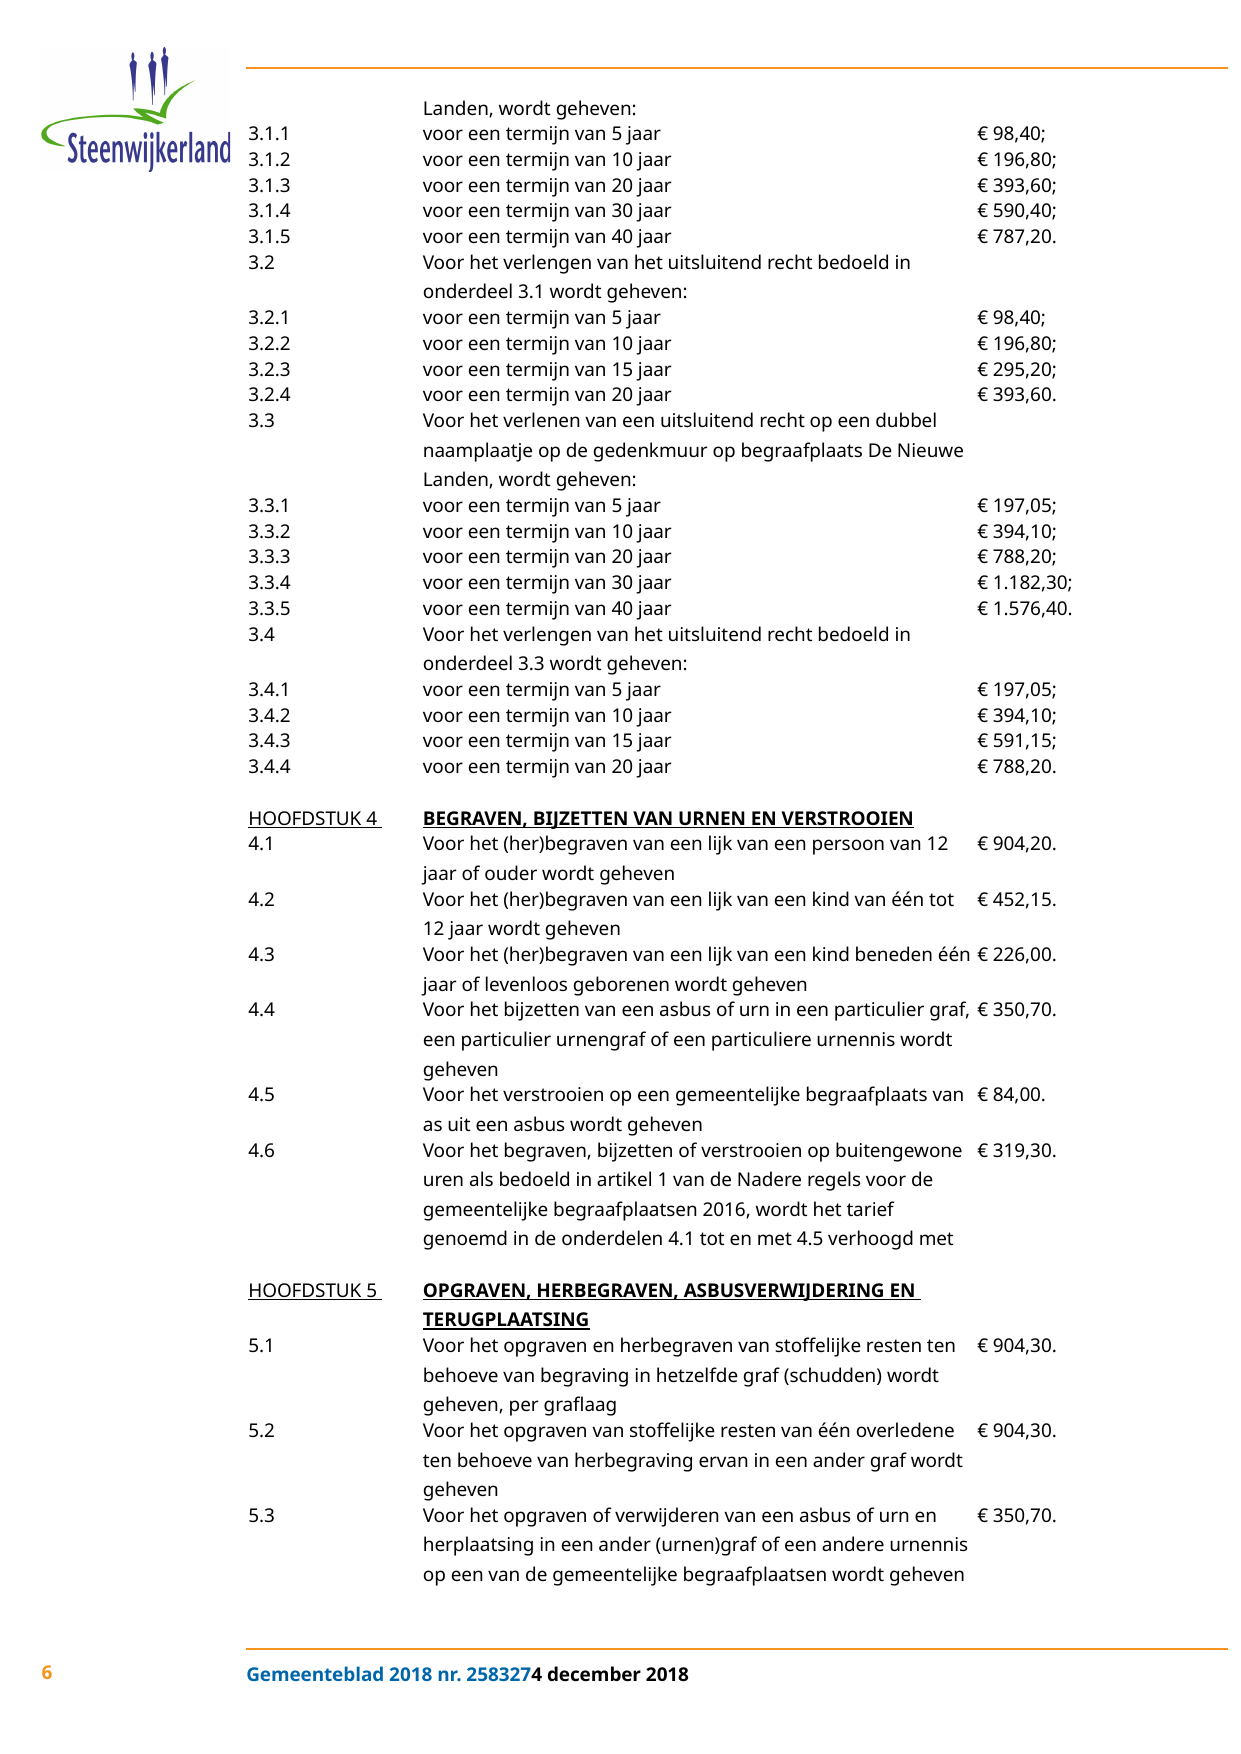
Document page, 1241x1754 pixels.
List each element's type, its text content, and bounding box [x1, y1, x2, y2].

table_cell € 590,40; [977, 198, 1152, 223]
table_cell Voor het opgraven of verwijderen van een asbus of urn en herplaatsing in een ander (urnen)graf of een andere urnennis op een van de gemeentelijke begraafplaatsen wordt geheven [423, 1502, 977, 1587]
table_cell Voor het begraven, bijzetten of verstrooien op buitengewone uren als bedoeld in artikel 1 van de Nadere regels voor de gemeentelijke begraafplaatsen 2016, wordt het tarief genoemd in de onderdelen 4.1 tot en met 4.5 verhoogd met [423, 1137, 977, 1251]
table_cell € 98,40; [977, 305, 1152, 330]
table_cell € 295,20; [977, 356, 1152, 382]
table_cell Voor het verstrooien op een gemeentelijke begraafplaats van as uit een asbus wordt geheven [423, 1081, 977, 1137]
table_cell 4.5 [248, 1081, 423, 1137]
table_cell Voor het opgraven van stoffelijke resten van één overledene ten behoeve van herbegraving ervan in een ander graf wordt geheven [423, 1417, 977, 1502]
table_cell 3.1.4 [248, 198, 423, 223]
table_cell HOOFDSTUK 4 [248, 805, 423, 831]
table_cell € 196,80; [977, 330, 1152, 356]
table_cell voor een termijn van 10 jaar [423, 518, 977, 544]
table_cell 3.4.3 [248, 728, 423, 753]
table_cell € 788,20; [977, 544, 1152, 569]
table_cell voor een termijn van 40 jaar [423, 224, 977, 249]
table_cell 3.1.5 [248, 224, 423, 249]
table_cell [423, 779, 977, 805]
table_cell 3.3.2 [248, 518, 423, 544]
table_cell voor een termijn van 20 jaar [423, 172, 977, 198]
table_cell 3.2 [248, 249, 423, 304]
table_cell € 393,60. [977, 382, 1152, 407]
table_cell € 452,15. [977, 886, 1152, 941]
table_cell voor een termijn van 10 jaar [423, 146, 977, 172]
table_cell 3.4.2 [248, 702, 423, 728]
table_cell 4.3 [248, 941, 423, 997]
table_cell 3.4.1 [248, 676, 423, 702]
table_cell € 393,60; [977, 172, 1152, 198]
table_cell voor een termijn van 5 jaar [423, 121, 977, 146]
table_cell € 788,20. [977, 754, 1152, 779]
table_cell voor een termijn van 40 jaar [423, 595, 977, 621]
table_cell Landen, wordt geheven: [423, 95, 977, 121]
table_cell € 904,20. [977, 831, 1152, 886]
table_cell Voor het opgraven en herbegraven van stoffelijke resten ten behoeve van begraving in hetzelfde graf (schudden) wordt geheven, per graflaag [423, 1332, 977, 1417]
table_cell voor een termijn van 30 jaar [423, 198, 977, 223]
table_cell € 394,10; [977, 518, 1152, 544]
table_cell voor een termijn van 15 jaar [423, 356, 977, 382]
table_cell 3.3.3 [248, 544, 423, 569]
table_cell [423, 1251, 977, 1277]
table_cell voor een termijn van 5 jaar [423, 305, 977, 330]
table_cell 3.2.2 [248, 330, 423, 356]
picture [41, 47, 231, 172]
table_cell € 196,80; [977, 146, 1152, 172]
table_cell 3.2.4 [248, 382, 423, 407]
table_cell [977, 95, 1152, 121]
table_cell € 904,30. [977, 1332, 1152, 1417]
table_cell [977, 1277, 1152, 1332]
table_cell [977, 621, 1152, 676]
table_cell € 350,70. [977, 1502, 1152, 1587]
table_cell voor een termijn van 20 jaar [423, 754, 977, 779]
table_cell voor een termijn van 10 jaar [423, 330, 977, 356]
table_cell Voor het bijzetten van een asbus of urn in een particulier graf, een particulier urnengraf of een particuliere urnennis wordt geheven [423, 997, 977, 1081]
table_cell 3.1.1 [248, 121, 423, 146]
table_cell 3.3.5 [248, 595, 423, 621]
table_cell € 197,05; [977, 676, 1152, 702]
table_cell [977, 1251, 1152, 1277]
table_cell Voor het verlenen van een uitsluitend recht op een dubbel naamplaatje op de gedenkmuur op begraafplaats De Nieuwe Landen, wordt geheven: [423, 408, 977, 492]
table_cell € 787,20. [977, 224, 1152, 249]
table_cell 3.1.3 [248, 172, 423, 198]
table_cell 3.4 [248, 621, 423, 676]
table_cell Voor het (her)begraven van een lijk van een kind van één tot 12 jaar wordt geheven [423, 886, 977, 941]
table_cell € 1.576,40. [977, 595, 1152, 621]
table_cell 3.4.4 [248, 754, 423, 779]
table_cell 5.1 [248, 1332, 423, 1417]
table_cell 3.2.3 [248, 356, 423, 382]
table_cell € 197,05; [977, 492, 1152, 518]
table_cell Voor het verlengen van het uitsluitend recht bedoeld in onderdeel 3.1 wordt geheven: [423, 249, 977, 304]
table_cell 3.3.4 [248, 570, 423, 595]
table_cell 3.2.1 [248, 305, 423, 330]
table_cell 4.6 [248, 1137, 423, 1251]
table_cell BEGRAVEN, BIJZETTEN VAN URNEN EN VERSTROOIEN [423, 805, 977, 831]
table_cell 4.1 [248, 831, 423, 886]
table_cell € 904,30. [977, 1417, 1152, 1502]
table_cell € 350,70. [977, 997, 1152, 1081]
table_cell voor een termijn van 5 jaar [423, 492, 977, 518]
table_cell € 226,00. [977, 941, 1152, 997]
table_cell voor een termijn van 20 jaar [423, 382, 977, 407]
table_cell € 394,10; [977, 702, 1152, 728]
table_cell 3.3 [248, 408, 423, 492]
table_cell [248, 1251, 423, 1277]
table_cell 5.2 [248, 1417, 423, 1502]
table_cell € 1.182,30; [977, 570, 1152, 595]
table_cell Voor het (her)begraven van een lijk van een persoon van 12 jaar of ouder wordt geheven [423, 831, 977, 886]
table_cell 3.1.2 [248, 146, 423, 172]
table_cell voor een termijn van 15 jaar [423, 728, 977, 753]
table_cell € 98,40; [977, 121, 1152, 146]
table_cell [248, 95, 423, 121]
table_cell € 319,30. [977, 1137, 1152, 1251]
table_cell [977, 779, 1152, 805]
table_cell voor een termijn van 10 jaar [423, 702, 977, 728]
table_cell voor een termijn van 5 jaar [423, 676, 977, 702]
table_cell € 84,00. [977, 1081, 1152, 1137]
table_cell [248, 779, 423, 805]
table_cell 4.2 [248, 886, 423, 941]
table_cell voor een termijn van 20 jaar [423, 544, 977, 569]
table_cell [977, 249, 1152, 304]
table_cell 4.4 [248, 997, 423, 1081]
table_cell voor een termijn van 30 jaar [423, 570, 977, 595]
table_cell € 591,15; [977, 728, 1152, 753]
table_cell [977, 805, 1152, 831]
table_cell HOOFDSTUK 5 [248, 1277, 423, 1332]
table_cell Voor het (her)begraven van een lijk van een kind beneden één jaar of levenloos geborenen wordt geheven [423, 941, 977, 997]
table_cell [977, 408, 1152, 492]
table_cell 3.3.1 [248, 492, 423, 518]
table_cell 5.3 [248, 1502, 423, 1587]
table_cell OPGRAVEN, HERBEGRAVEN, ASBUSVERWIJDERING EN TERUGPLAATSING [423, 1277, 977, 1332]
table_cell Voor het verlengen van het uitsluitend recht bedoeld in onderdeel 3.3 wordt geheven: [423, 621, 977, 676]
